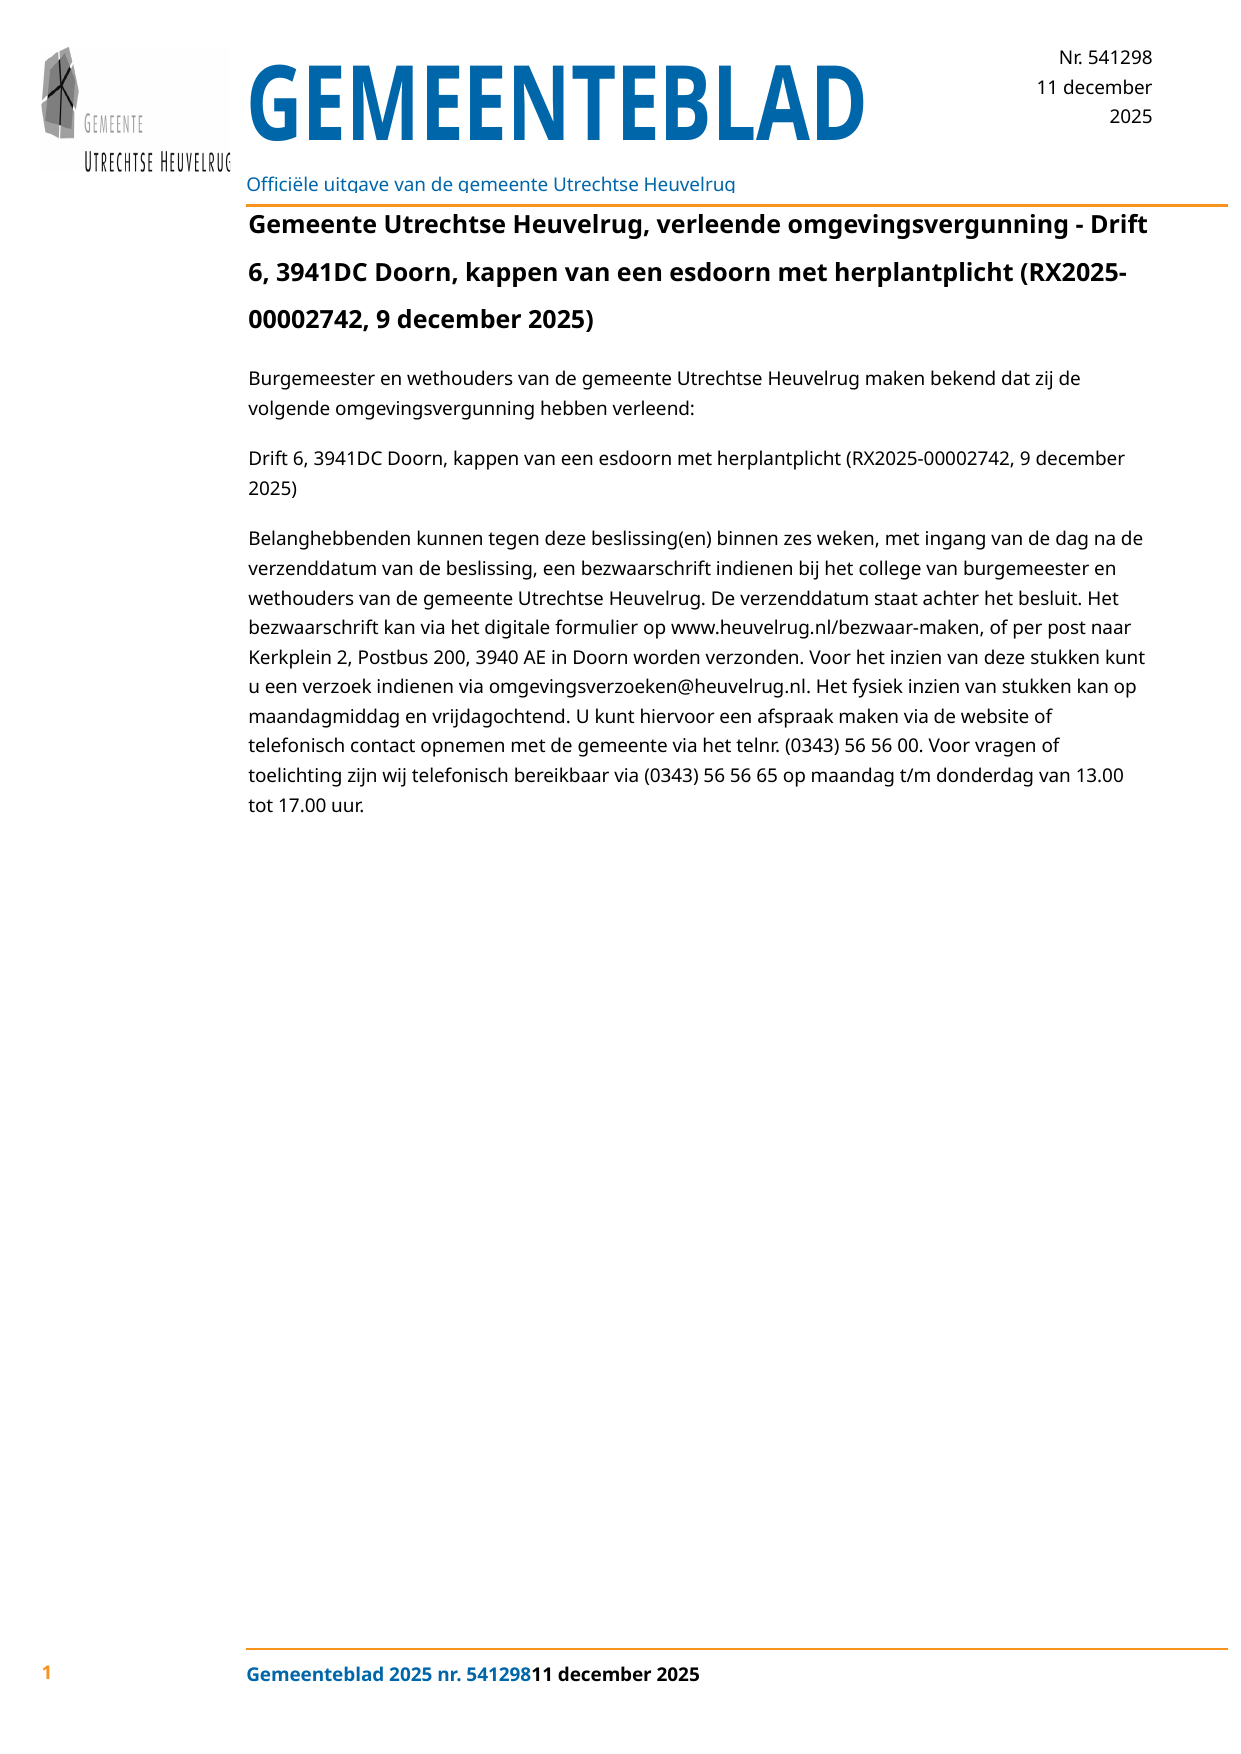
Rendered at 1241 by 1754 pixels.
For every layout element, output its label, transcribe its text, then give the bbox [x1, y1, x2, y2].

text Gemeente Utrechtse Heuvelrug, verleende omgevingsvergunning - Drift 6, 3941DC Doorn, kappen van een esdoorn met herplantplicht (RX2025-00002742, 9 december 2025) [248, 207, 1152, 336]
text Drift 6, 3941DC Doorn, kappen van een esdoorn met herplantplicht (RX2025-00002742, 9 december 2025) [248, 446, 1152, 501]
picture [41, 47, 231, 172]
text Burgemeester en wethouders van de gemeente Utrechtse Heuvelrug maken bekend dat zij de volgende omgevingsvergunning hebben verleend: [248, 366, 1152, 421]
text Belanghebbenden kunnen tegen deze beslissing(en) binnen zes weken, met ingang van de dag na de verzenddatum van de beslissing, een bezwaarschrift indienen bij het college van burgemeester en wethouders van de gemeente Utrechtse Heuvelrug. De verzenddatum staat achter het besluit. Het bezwaarschrift kan via het digitale formulier op www.heuvelrug.nl/bezwaar-maken, of per post naar Kerkplein 2, Postbus 200, 3940 AE in Doorn worden verzonden. Voor het inzien van deze stukken kunt u een verzoek indienen via omgevingsverzoeken@heuvelrug.nl. Het fysiek inzien van stukken kan op maandagmiddag en vrijdagochtend. U kunt hiervoor een afspraak maken via de website of telefonisch contact opnemen met de gemeente via het telnr. (0343) 56 56 00. Voor vragen of toelichting zijn wij telefonisch bereikbaar via (0343) 56 56 65 op maandag t/m donderdag van 13.00 tot 17.00 uur. [248, 526, 1152, 817]
